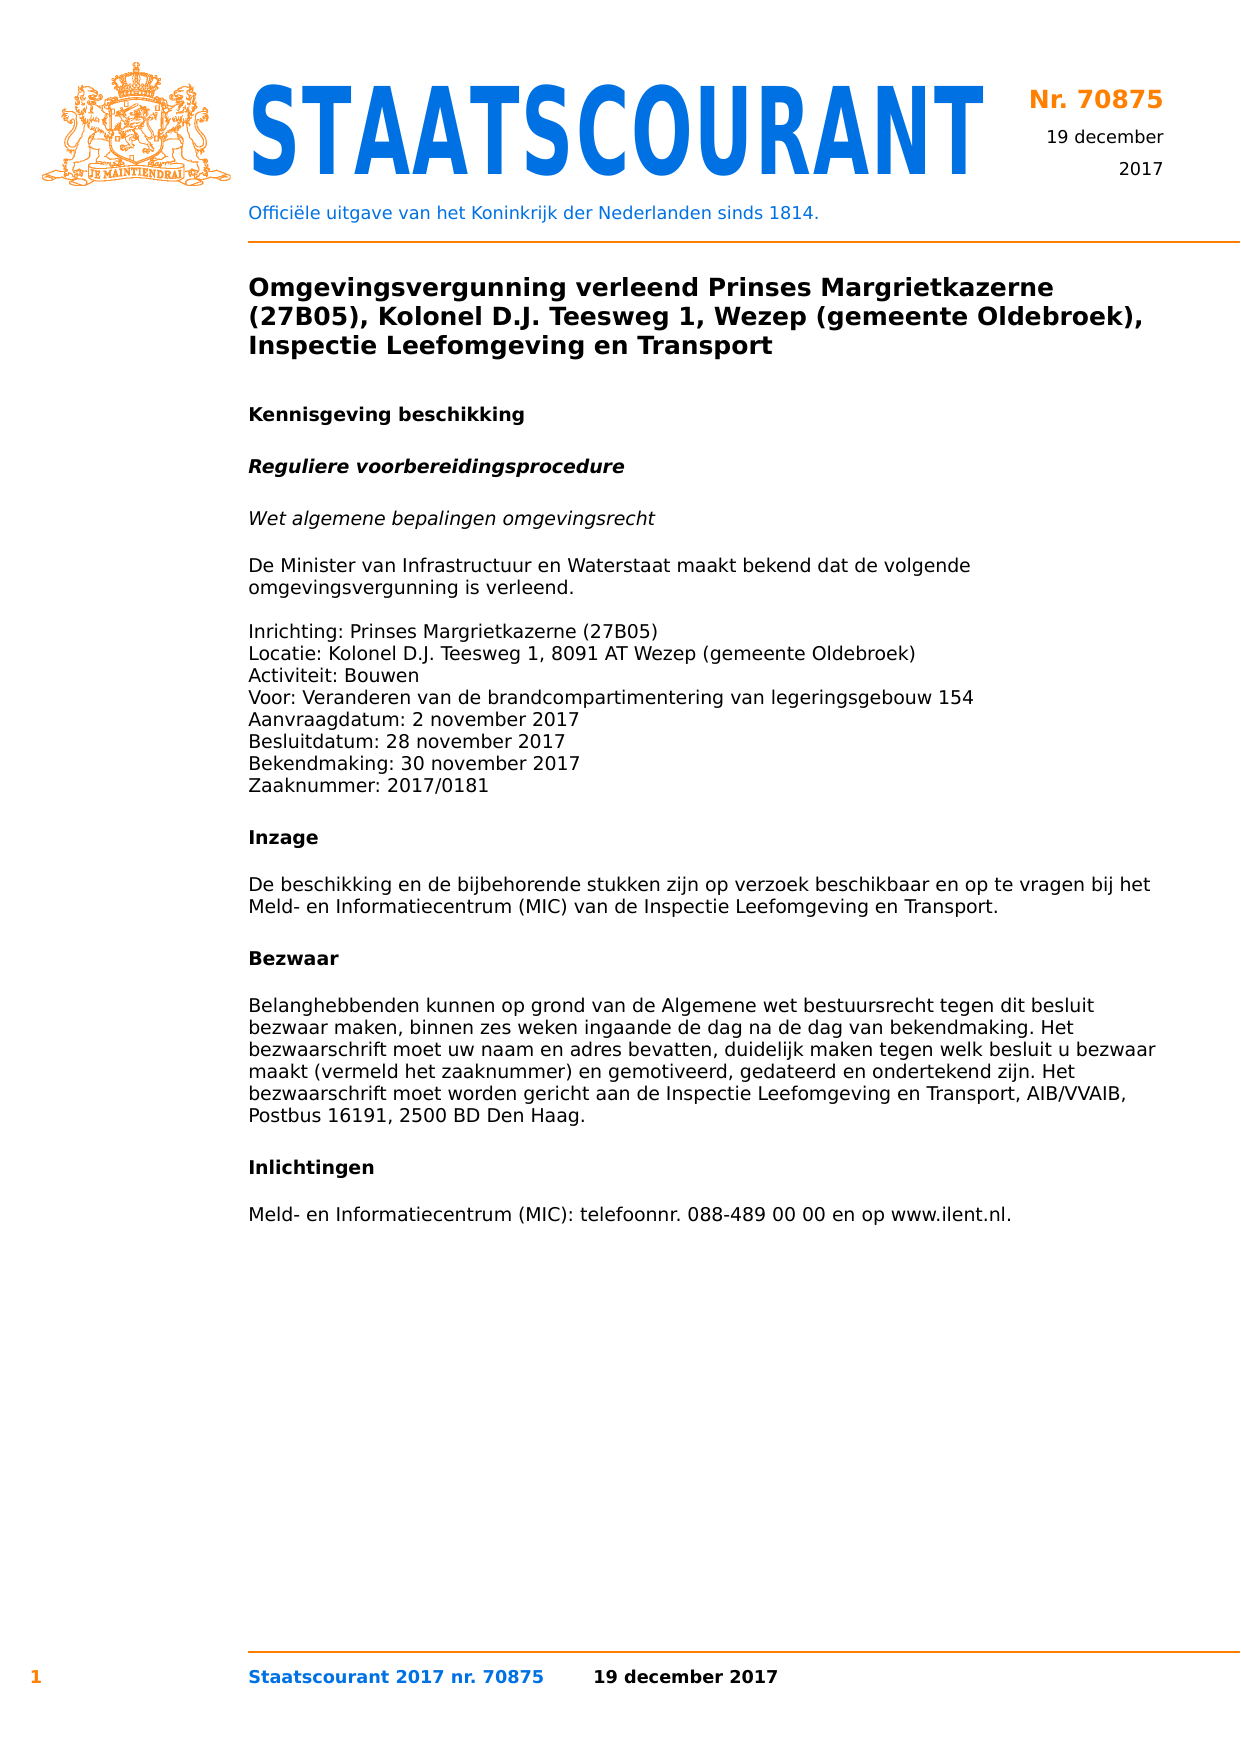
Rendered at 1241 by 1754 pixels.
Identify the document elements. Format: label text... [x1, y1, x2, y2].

subtitle Bezwaar [248, 948, 1163, 970]
table_header STAATSCOURANT [248, 62, 998, 203]
subtitle Wet algemene bepalingen omgevingsrecht [248, 508, 1163, 530]
text Meld- en Informatiecentrum (MIC): telefoonnr. 088-489 00 00 en op www.ilent.nl. [248, 1204, 1163, 1226]
table_header [25, 62, 248, 241]
text Besluitdatum: 28 november 2017 [248, 731, 1163, 753]
text De beschikking en de bijbehorende stukken zijn op verzoek beschikbaar en op te vragen bij het Meld- en Informatiecentrum (MIC) van de Inspectie Leefomgeving en Transport. [248, 874, 1163, 918]
subtitle Reguliere voorbereidingsprocedure [248, 456, 1163, 478]
subtitle Inzage [248, 827, 1163, 849]
table_cell 2017 [998, 153, 1240, 203]
text Zaaknummer: 2017/0181 [248, 775, 1163, 797]
text Locatie: Kolonel D.J. Teesweg 1, 8091 AT Wezep (gemeente Oldebroek) [248, 643, 1163, 665]
text Activiteit: Bouwen [248, 665, 1163, 687]
text Bekendmaking: 30 november 2017 [248, 753, 1163, 775]
table_cell 19 december [998, 121, 1240, 153]
table_cell Officiële uitgave van het Koninkrijk der Nederlanden sinds 1814. [248, 203, 1240, 241]
text Aanvraagdatum: 2 november 2017 [248, 709, 1163, 731]
text De Minister van Infrastructuur en Waterstaat maakt bekend dat de volgende omgevingsvergunning is verleend. [248, 555, 1163, 599]
subtitle Omgevingsvergunning verleend Prinses Margrietkazerne (27B05), Kolonel D.J. Teesweg 1, Wezep (gemeente Oldebroek), Inspectie Leefomgeving en Transport [248, 273, 1163, 361]
text Belanghebbenden kunnen op grond van de Algemene wet bestuursrecht tegen dit besluit bezwaar maken, binnen zes weken ingaande de dag na de dag van bekendmaking. Het bezwaarschrift moet uw naam en adres bevatten, duidelijk maken tegen welk besluit u bezwaar maakt (vermeld het zaaknummer) en gemotiveerd, gedateerd en ondertekend zijn. Het bezwaarschrift moet worden gericht aan de Inspectie Leefomgeving en Transport, AIB/VVAIB, Postbus 16191, 2500 BD Den Haag. [248, 995, 1163, 1127]
subtitle Inlichtingen [248, 1157, 1163, 1179]
subtitle Kennisgeving beschikking [248, 404, 1163, 426]
picture [41, 62, 231, 186]
table_header Nr. 70875 [998, 62, 1240, 121]
text Voor: Veranderen van de brandcompartimentering van legeringsgebouw 154 [248, 687, 1163, 709]
text Inrichting: Prinses Margrietkazerne (27B05) [248, 621, 1163, 643]
